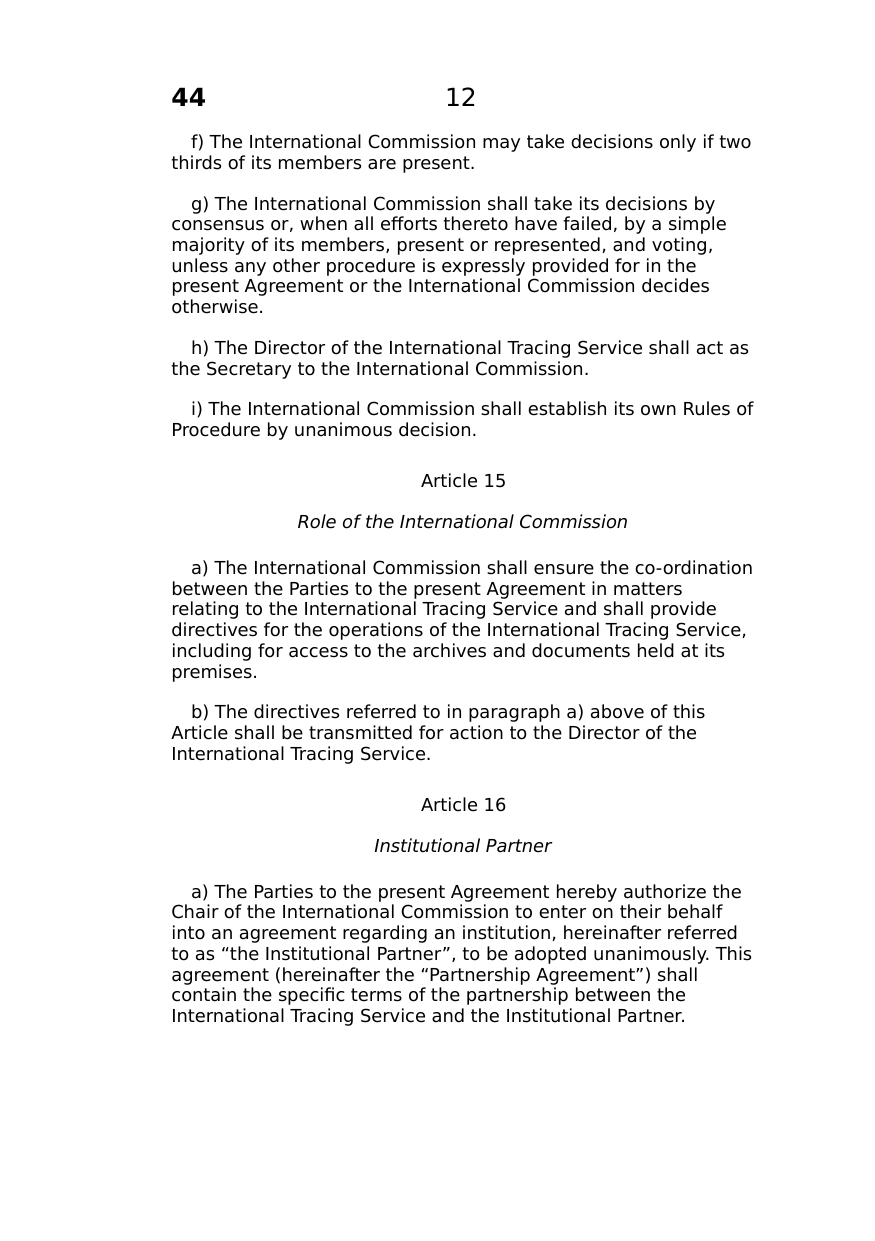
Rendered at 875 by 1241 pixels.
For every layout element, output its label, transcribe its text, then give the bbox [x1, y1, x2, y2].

text f) The International Commission may take decisions only if two thirds of its members are present. [171, 132, 756, 173]
text a) The International Commission shall ensure the co-ordination between the Parties to the present Agreement in matters relating to the International Tracing Service and shall provide directives for the operations of the International Tracing Service, including for access to the archives and documents held at its premises. [171, 558, 756, 682]
text i) The International Commission shall establish its own Rules of Procedure by unanimous decision. [171, 399, 756, 441]
text a) The Parties to the present Agreement hereby authorize the Chair of the International Commission to enter on their behalf into an agreement regarding an institution, hereinafter referred to as “the Institutional Partner”, to be adopted unanimously. This agreement (hereinafter the “Partnership Agreement”) shall contain the specific terms of the partnership between the International Tracing Service and the Institutional Partner. [171, 882, 756, 1027]
text h) The Director of the International Tracing Service shall act as the Secretary to the International Commission. [171, 338, 756, 379]
text g) The International Commission shall take its decisions by consensus or, when all efforts thereto have failed, by a simple majority of its members, present or represented, and voting, unless any other procedure is expressly provided for in the present Agreement or the International Commission decides otherwise. [171, 193, 756, 318]
text b) The directives referred to in paragraph a) above of this Article shall be transmitted for action to the Director of the International Tracing Service. [171, 702, 756, 764]
subtitle Article 15 Role of the International Commission [171, 471, 756, 533]
subtitle Article 16 Institutional Partner [171, 794, 756, 857]
